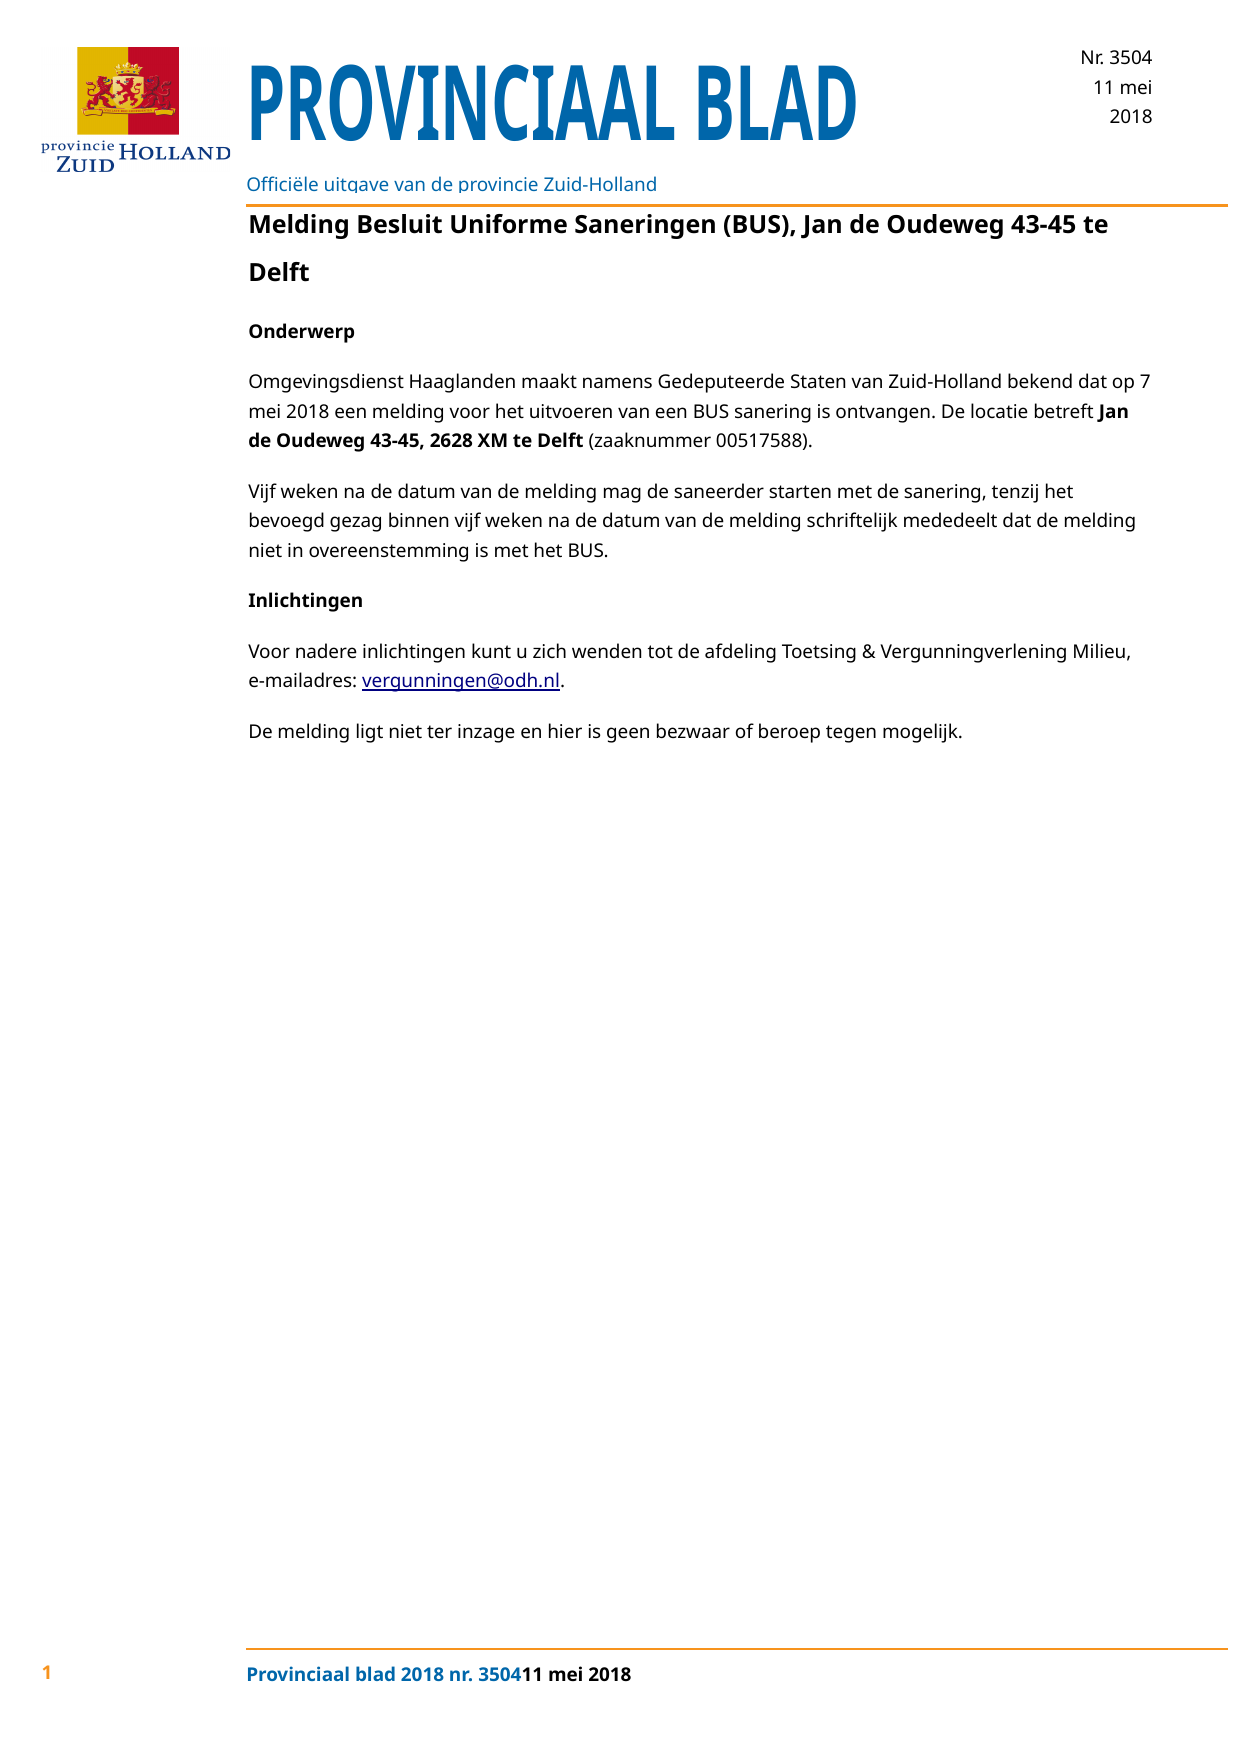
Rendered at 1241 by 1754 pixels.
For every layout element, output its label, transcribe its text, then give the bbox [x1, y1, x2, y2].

text Onderwerp [248, 318, 1152, 344]
picture [41, 47, 231, 172]
text Vijf weken na de datum van de melding mag de saneerder starten met de sanering, tenzij het bevoegd gezag binnen vijf weken na de datum van de melding schriftelijk mededeelt dat de melding niet in overeenstemming is met het BUS. [248, 478, 1152, 563]
text Inlichtingen [248, 587, 1152, 613]
text De melding ligt niet ter inzage en hier is geen bezwaar of beroep tegen mogelijk. [248, 718, 1152, 744]
text Voor nadere inlichtingen kunt u zich wenden tot de afdeling Toetsing & Vergunningverlening Milieu, e-mailadres: vergunningen@odh.nl. [248, 638, 1152, 693]
text Melding Besluit Uniforme Saneringen (BUS), Jan de Oudeweg 43-45 te Delft [248, 207, 1152, 288]
text Omgevingsdienst Haaglanden maakt namens Gedeputeerde Staten van Zuid-Holland bekend dat op 7 mei 2018 een melding voor het uitvoeren van een BUS sanering is ontvangen. De locatie betreft Jan de Oudeweg 43-45, 2628 XM te Delft (zaaknummer 00517588). [248, 368, 1152, 453]
